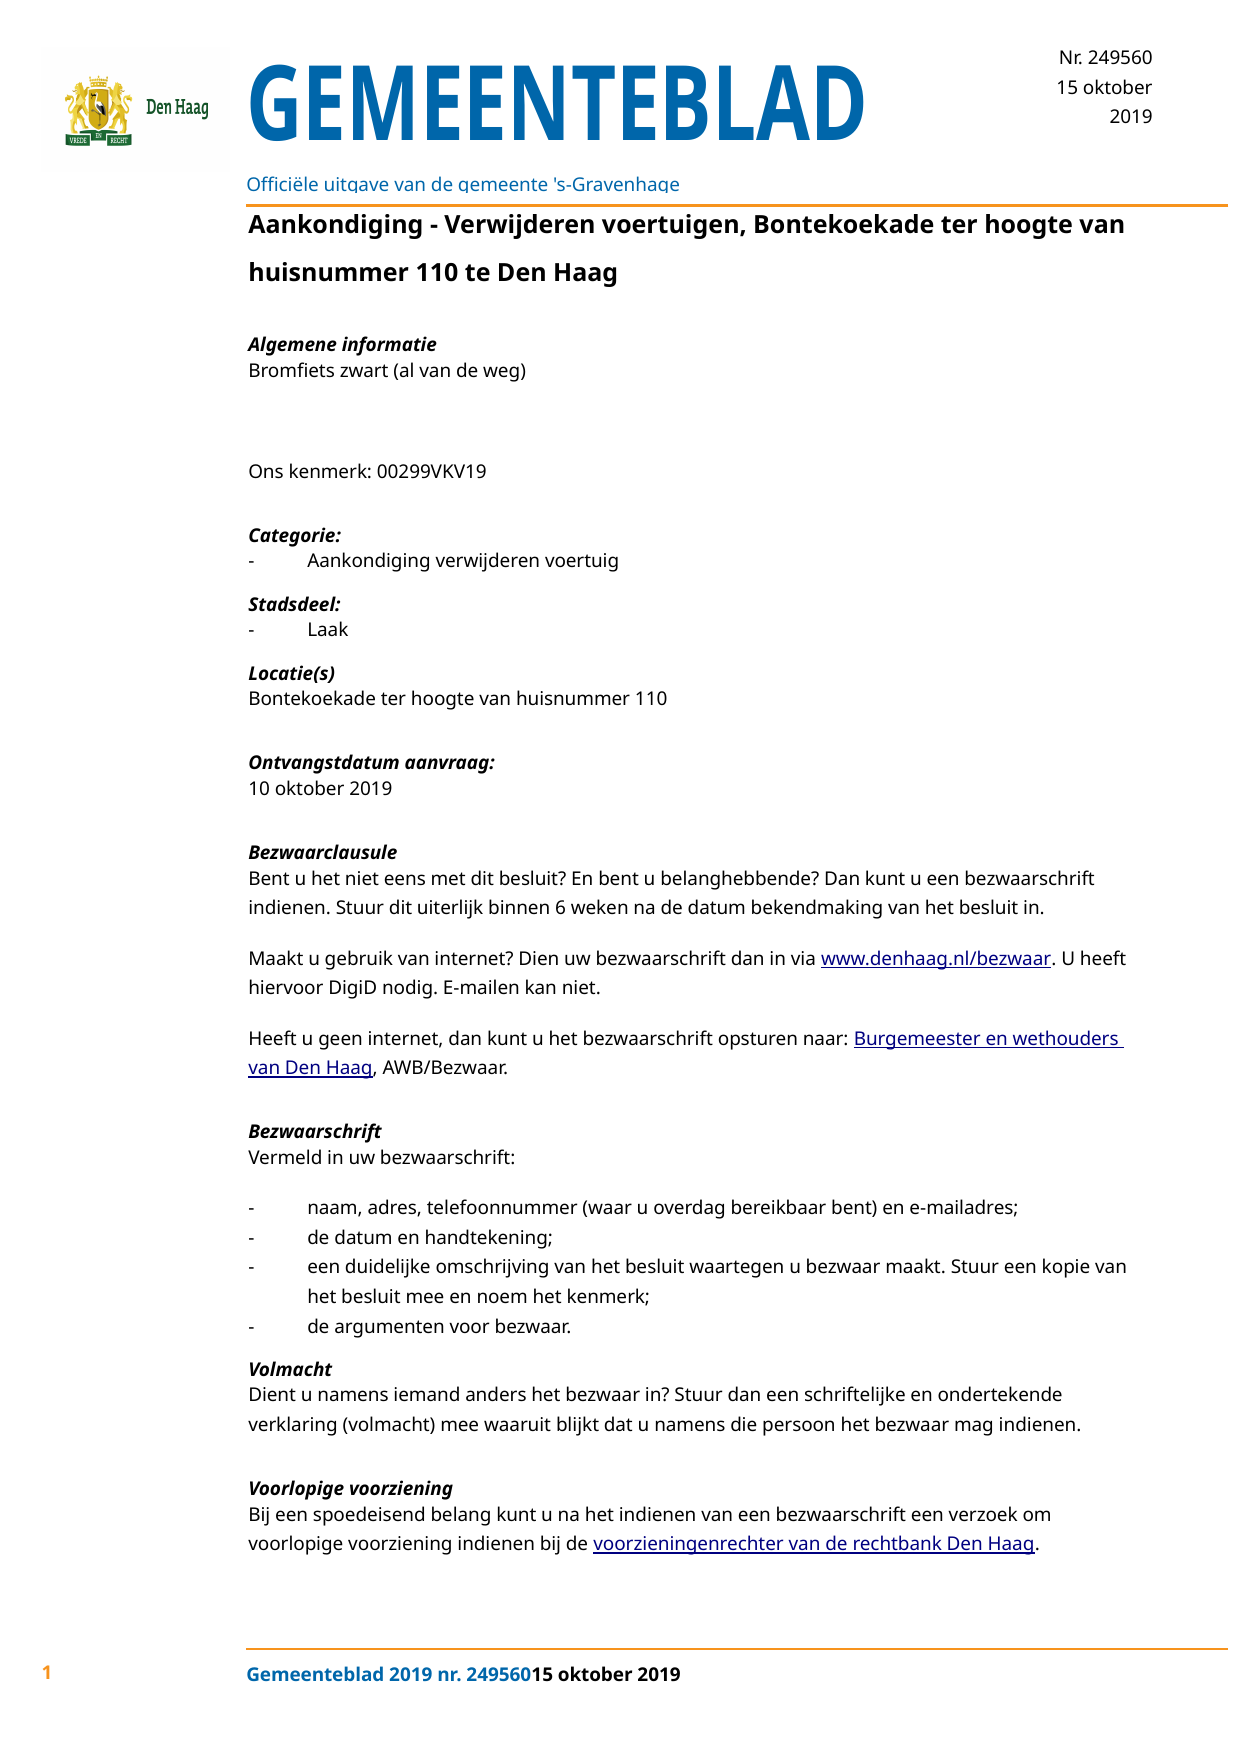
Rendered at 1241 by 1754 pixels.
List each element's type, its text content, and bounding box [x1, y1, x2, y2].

text Voorlopige voorziening [248, 1475, 1152, 1501]
list naam, adres, telefoonnummer (waar u overdag bereikbaar bent) en e-mailadres; [248, 1194, 1152, 1220]
list Aankondiging verwijderen voertuig [248, 548, 1152, 573]
text Ontvangstdatum aanvraag: [248, 749, 1152, 775]
text Vermeld in uw bezwaarschrift: [248, 1144, 1152, 1170]
list de argumenten voor bezwaar. [248, 1313, 1152, 1338]
text Bromfiets zwart (al van de weg) [248, 357, 1152, 383]
text Categorie: [248, 522, 1152, 548]
text Ons kenmerk: 00299VKV19 [248, 458, 1152, 484]
picture [41, 47, 231, 172]
list een duidelijke omschrijving van het besluit waartegen u bezwaar maakt. Stuur een kopie van het besluit mee en noem het kenmerk; [248, 1254, 1152, 1309]
text 10 oktober 2019 [248, 775, 1152, 801]
list Laak [248, 617, 1152, 642]
text Volmacht [248, 1356, 1152, 1382]
text Stadsdeel: [248, 591, 1152, 617]
text Bezwaarclausule [248, 839, 1152, 865]
text Dient u namens iemand anders het bezwaar in? Stuur dan een schriftelijke en ondertekende verklaring (volmacht) mee waaruit blijkt dat u namens die persoon het bezwaar mag indienen. [248, 1382, 1152, 1437]
text Bezwaarschrift [248, 1118, 1152, 1144]
text Locatie(s) [248, 660, 1152, 685]
text Heeft u geen internet, dan kunt u het bezwaarschrift opsturen naar: Burgemeester en wethouders van Den Haag, AWB/Bezwaar. [248, 1025, 1152, 1080]
text Algemene informatie [248, 331, 1152, 357]
text Bontekoekade ter hoogte van huisnummer 110 [248, 685, 1152, 711]
text Aankondiging - Verwijderen voertuigen, Bontekoekade ter hoogte van huisnummer 110 te Den Haag [248, 207, 1152, 288]
text Bij een spoedeisend belang kunt u na het indienen van een bezwaarschrift een verzoek om voorlopige voorziening indienen bij de voorzieningenrechter van de rechtbank Den Haag. [248, 1501, 1152, 1556]
text Bent u het niet eens met dit besluit? En bent u belanghebbende? Dan kunt u een bezwaarschrift indienen. Stuur dit uiterlijk binnen 6 weken na de datum bekendmaking van het besluit in. [248, 865, 1152, 920]
text Maakt u gebruik van internet? Dien uw bezwaarschrift dan in via www.denhaag.nl/bezwaar. U heeft hiervoor DigiD nodig. E-mailen kan niet. [248, 945, 1152, 1000]
list de datum en handtekening; [248, 1224, 1152, 1250]
